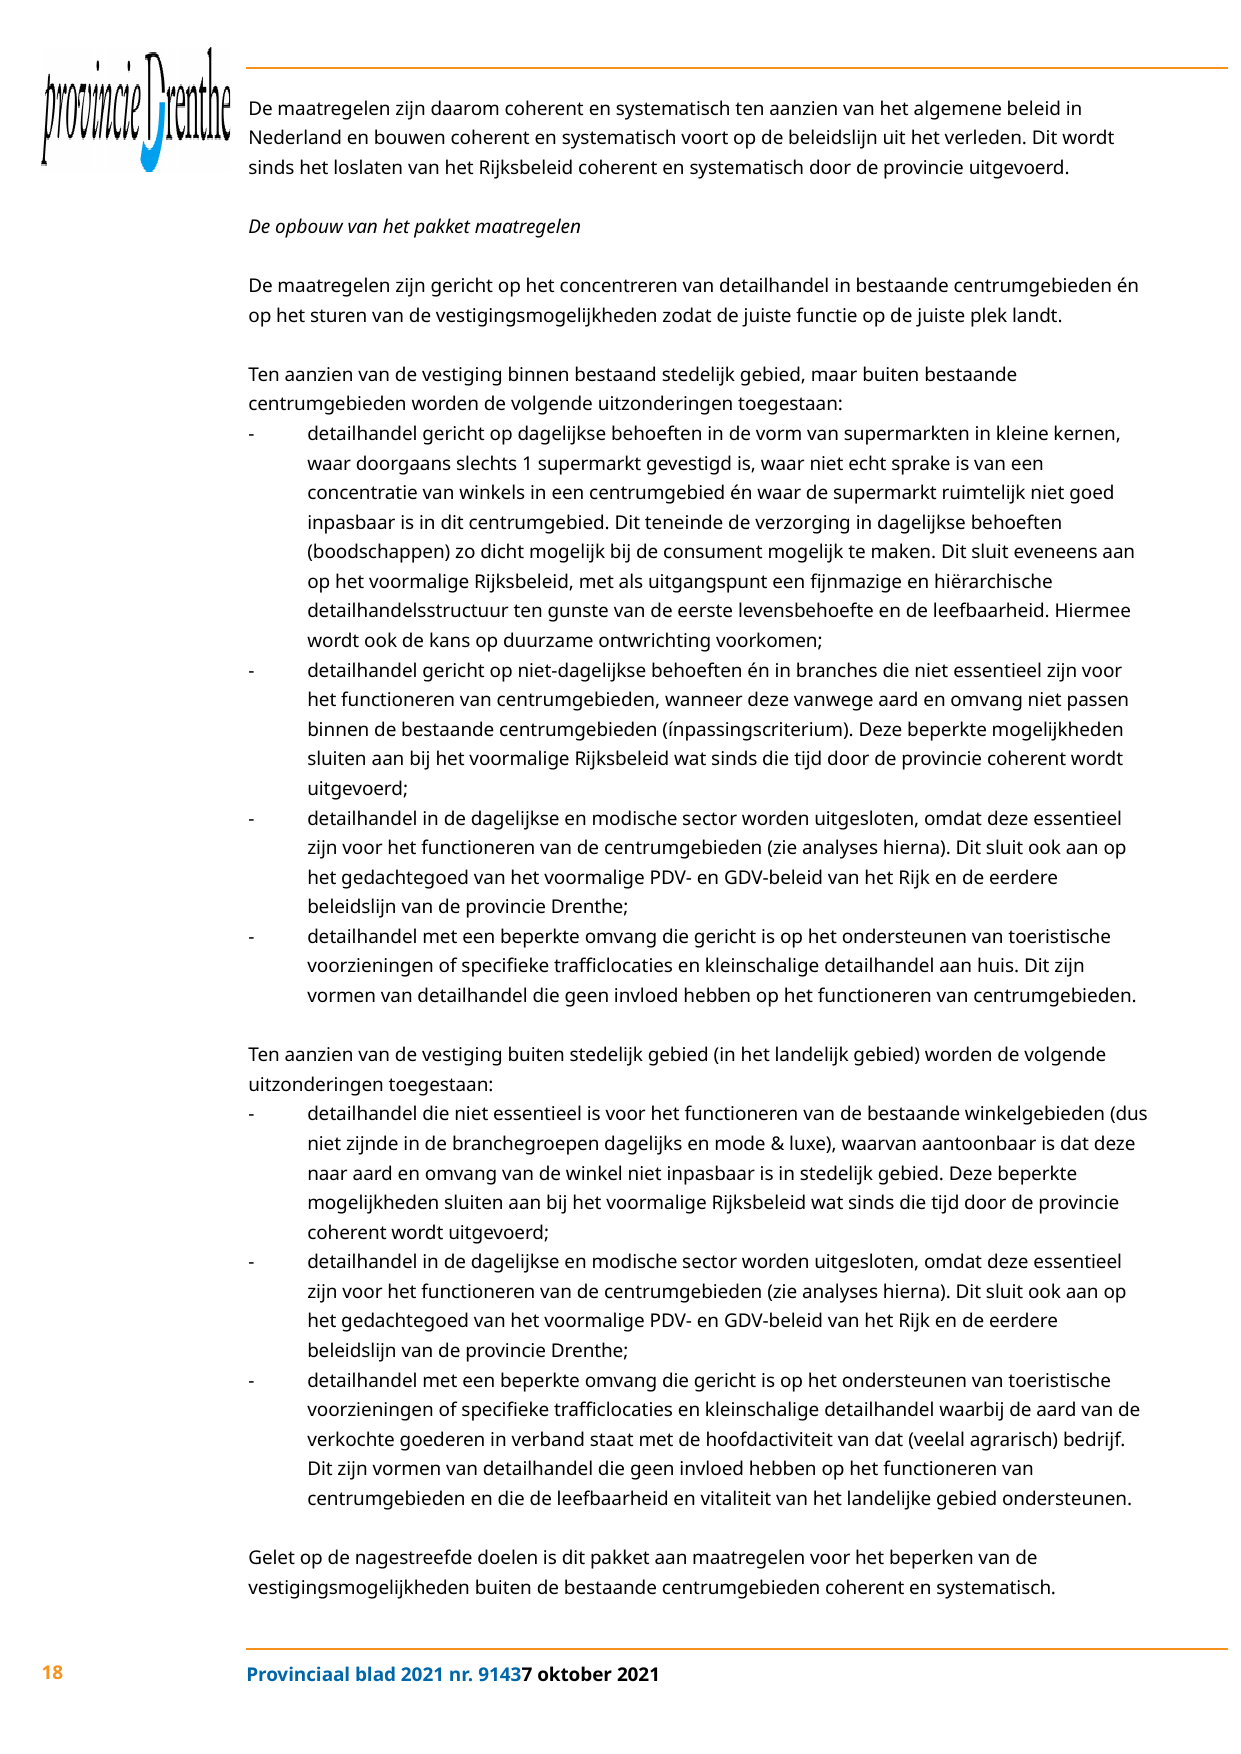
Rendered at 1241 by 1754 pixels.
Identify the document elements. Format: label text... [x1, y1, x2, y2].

list detailhandel in de dagelijkse en modische sector worden uitgesloten, omdat deze essentieel zijn voor het functioneren van de centrumgebieden (zie analyses hierna). Dit sluit ook aan op het gedachtegoed van het voormalige PDV- en GDV-beleid van het Rijk en de eerdere beleidslijn van de provincie Drenthe; [248, 1248, 1152, 1363]
text Ten aanzien van de vestiging binnen bestaand stedelijk gebied, maar buiten bestaande centrumgebieden worden de volgende uitzonderingen toegestaan: [248, 361, 1152, 416]
list detailhandel gericht op niet-dagelijkse behoeften én in branches die niet essentieel zijn voor het functioneren van centrumgebieden, wanneer deze vanwege aard en omvang niet passen binnen de bestaande centrumgebieden (ínpassingscriterium). Deze beperkte mogelijkheden sluiten aan bij het voormalige Rijksbeleid wat sinds die tijd door de provincie coherent wordt uitgevoerd; [248, 657, 1152, 801]
list detailhandel met een beperkte omvang die gericht is op het ondersteunen van toeristische voorzieningen of specifieke trafficlocaties en kleinschalige detailhandel aan huis. Dit zijn vormen van detailhandel die geen invloed hebben op het functioneren van centrumgebieden. [248, 923, 1152, 1008]
list detailhandel die niet essentieel is voor het functioneren van de bestaande winkelgebieden (dus niet zijnde in de branchegroepen dagelijks en mode & luxe), waarvan aantoonbaar is dat deze naar aard en omvang van de winkel niet inpasbaar is in stedelijk gebied. Deze beperkte mogelijkheden sluiten aan bij het voormalige Rijksbeleid wat sinds die tijd door de provincie coherent wordt uitgevoerd; [248, 1101, 1152, 1245]
list detailhandel in de dagelijkse en modische sector worden uitgesloten, omdat deze essentieel zijn voor het functioneren van de centrumgebieden (zie analyses hierna). Dit sluit ook aan op het gedachtegoed van het voormalige PDV- en GDV-beleid van het Rijk en de eerdere beleidslijn van de provincie Drenthe; [248, 805, 1152, 919]
text De maatregelen zijn daarom coherent en systematisch ten aanzien van het algemene beleid in Nederland en bouwen coherent en systematisch voort op de beleidslijn uit het verleden. Dit wordt sinds het loslaten van het Rijksbeleid coherent en systematisch door de provincie uitgevoerd. [248, 95, 1152, 180]
text Gelet op de nagestreefde doelen is dit pakket aan maatregelen voor het beperken van de vestigingsmogelijkheden buiten de bestaande centrumgebieden coherent en systematisch. [248, 1544, 1152, 1600]
list detailhandel met een beperkte omvang die gericht is op het ondersteunen van toeristische voorzieningen of specifieke trafficlocaties en kleinschalige detailhandel waarbij de aard van de verkochte goederen in verband staat met de hoofdactiviteit van dat (veelal agrarisch) bedrijf. Dit zijn vormen van detailhandel die geen invloed hebben op het functioneren van centrumgebieden en die de leefbaarheid en vitaliteit van het landelijke gebied ondersteunen. [248, 1367, 1152, 1511]
picture [41, 47, 231, 172]
text De maatregelen zijn gericht op het concentreren van detailhandel in bestaande centrumgebieden én op het sturen van de vestigingsmogelijkheden zodat de juiste functie op de juiste plek landt. [248, 272, 1152, 328]
list detailhandel gericht op dagelijkse behoeften in de vorm van supermarkten in kleine kernen, waar doorgaans slechts 1 supermarkt gevestigd is, waar niet echt sprake is van een concentratie van winkels in een centrumgebied én waar de supermarkt ruimtelijk niet goed inpasbaar is in dit centrumgebied. Dit teneinde de verzorging in dagelijkse behoeften (boodschappen) zo dicht mogelijk bij de consument mogelijk te maken. Dit sluit eveneens aan op het voormalige Rijksbeleid, met als uitgangspunt een fijnmazige en hiërarchische detailhandelsstructuur ten gunste van de eerste levensbehoefte en de leefbaarheid. Hiermee wordt ook de kans op duurzame ontwrichting voorkomen; [248, 420, 1152, 653]
text De opbouw van het pakket maatregelen [248, 213, 1152, 239]
text Ten aanzien van de vestiging buiten stedelijk gebied (in het landelijk gebied) worden de volgende uitzonderingen toegestaan: [248, 1041, 1152, 1097]
